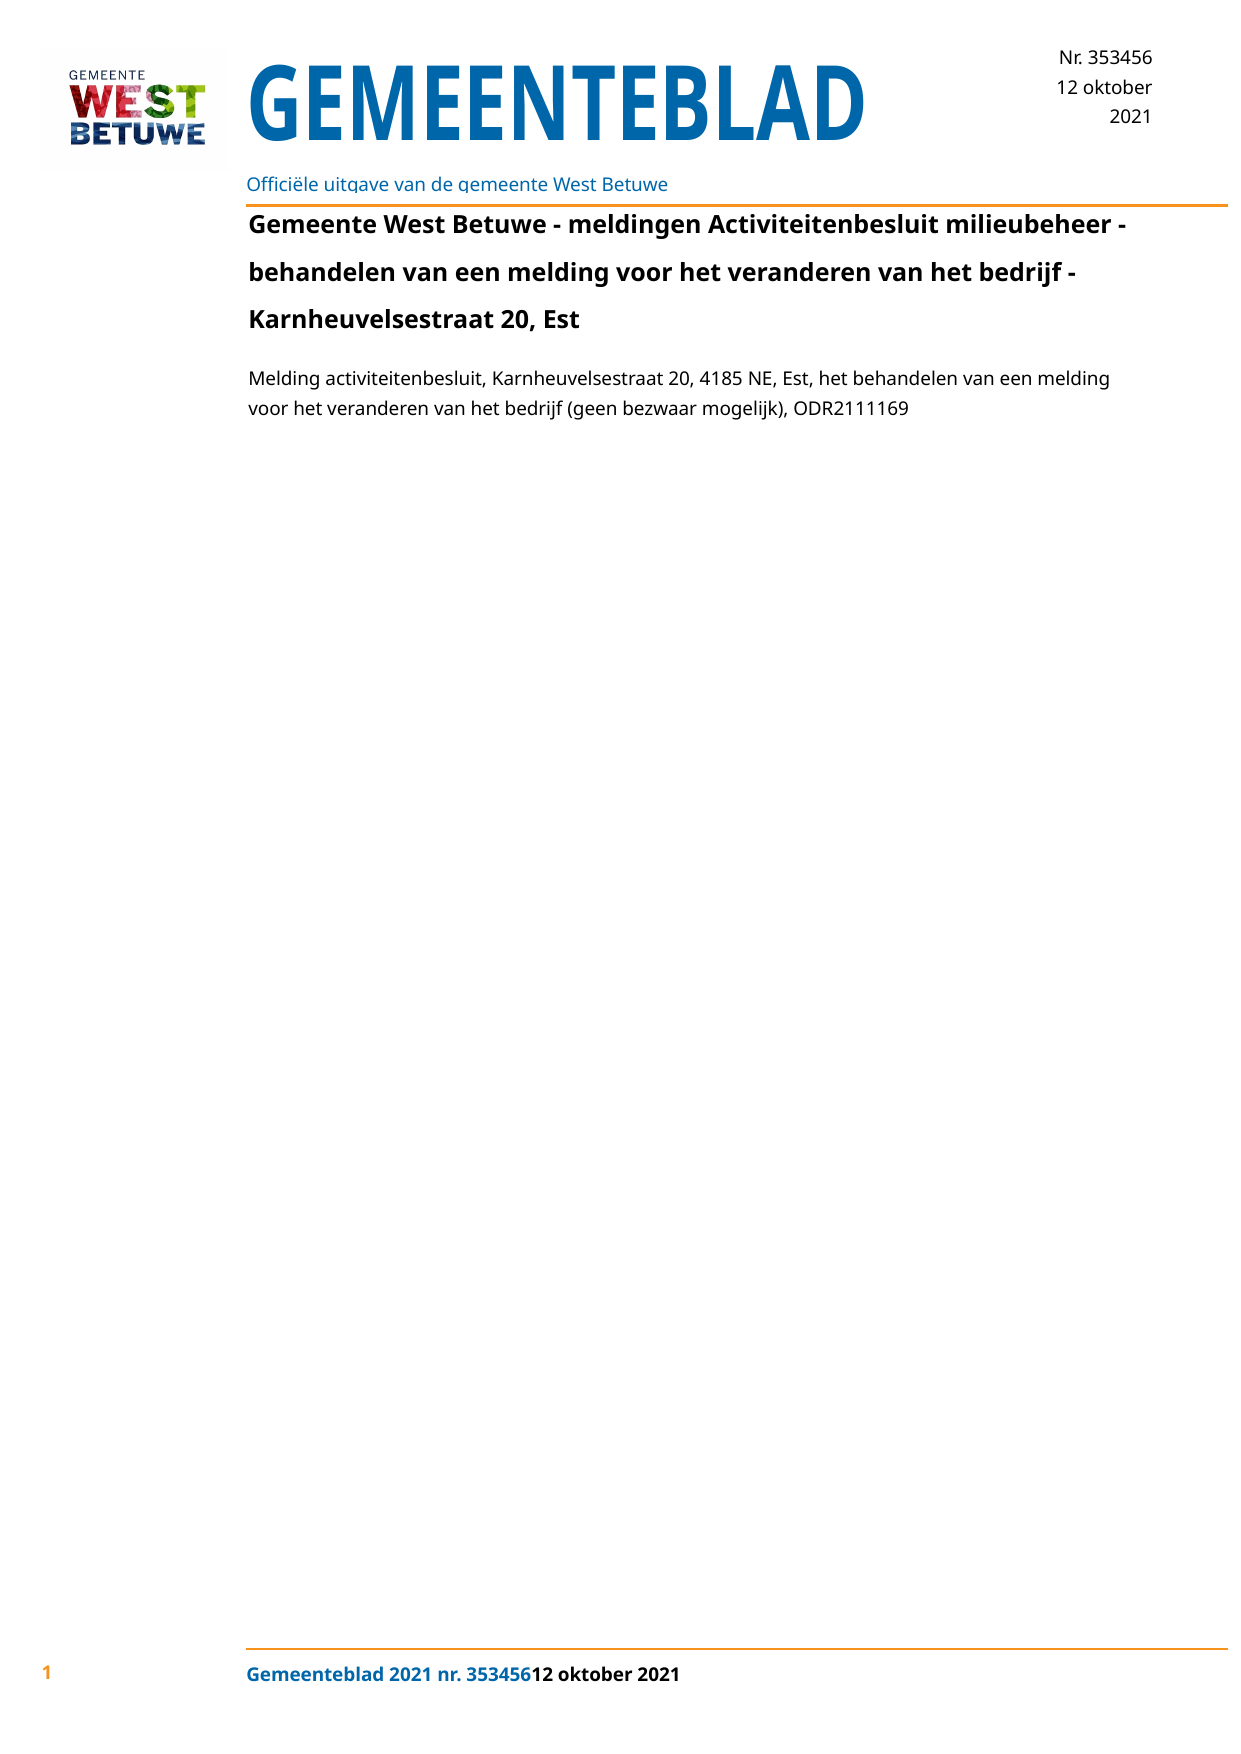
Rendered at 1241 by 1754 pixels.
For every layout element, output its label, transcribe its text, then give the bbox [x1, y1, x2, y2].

picture [41, 47, 231, 172]
text Melding activiteitenbesluit, Karnheuvelsestraat 20, 4185 NE, Est, het behandelen van een melding voor het veranderen van het bedrijf (geen bezwaar mogelijk), ODR2111169 [248, 366, 1152, 421]
text Gemeente West Betuwe - meldingen Activiteitenbesluit milieubeheer - behandelen van een melding voor het veranderen van het bedrijf - Karnheuvelsestraat 20, Est [248, 207, 1152, 336]
